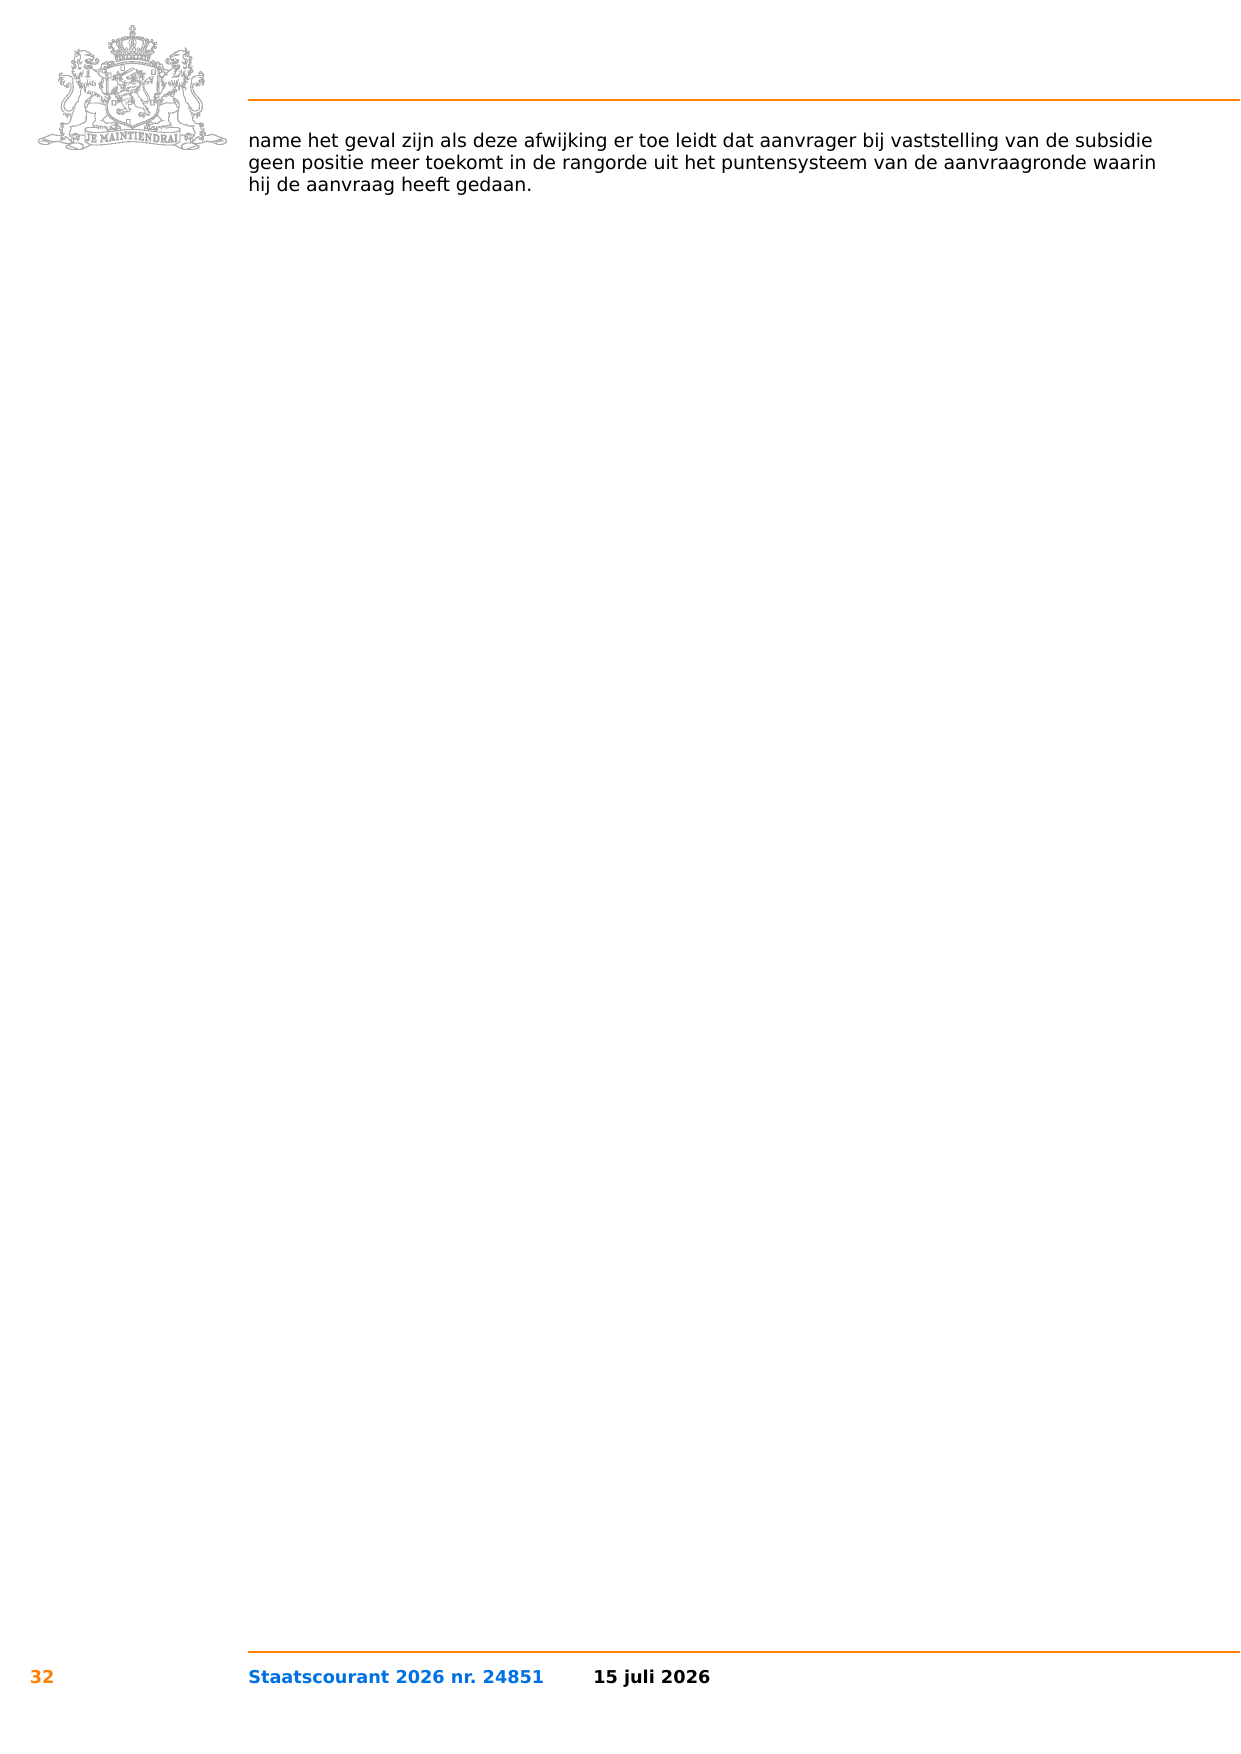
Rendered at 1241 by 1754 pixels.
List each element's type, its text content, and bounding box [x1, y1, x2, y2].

text name het geval zijn als deze afwijking er toe leidt dat aanvrager bij vaststelling van de subsidie geen positie meer toekomt in de rangorde uit het puntensysteem van de aanvraagronde waarin hij de aanvraag heeft gedaan. [248, 130, 1163, 196]
picture [38, 25, 227, 150]
